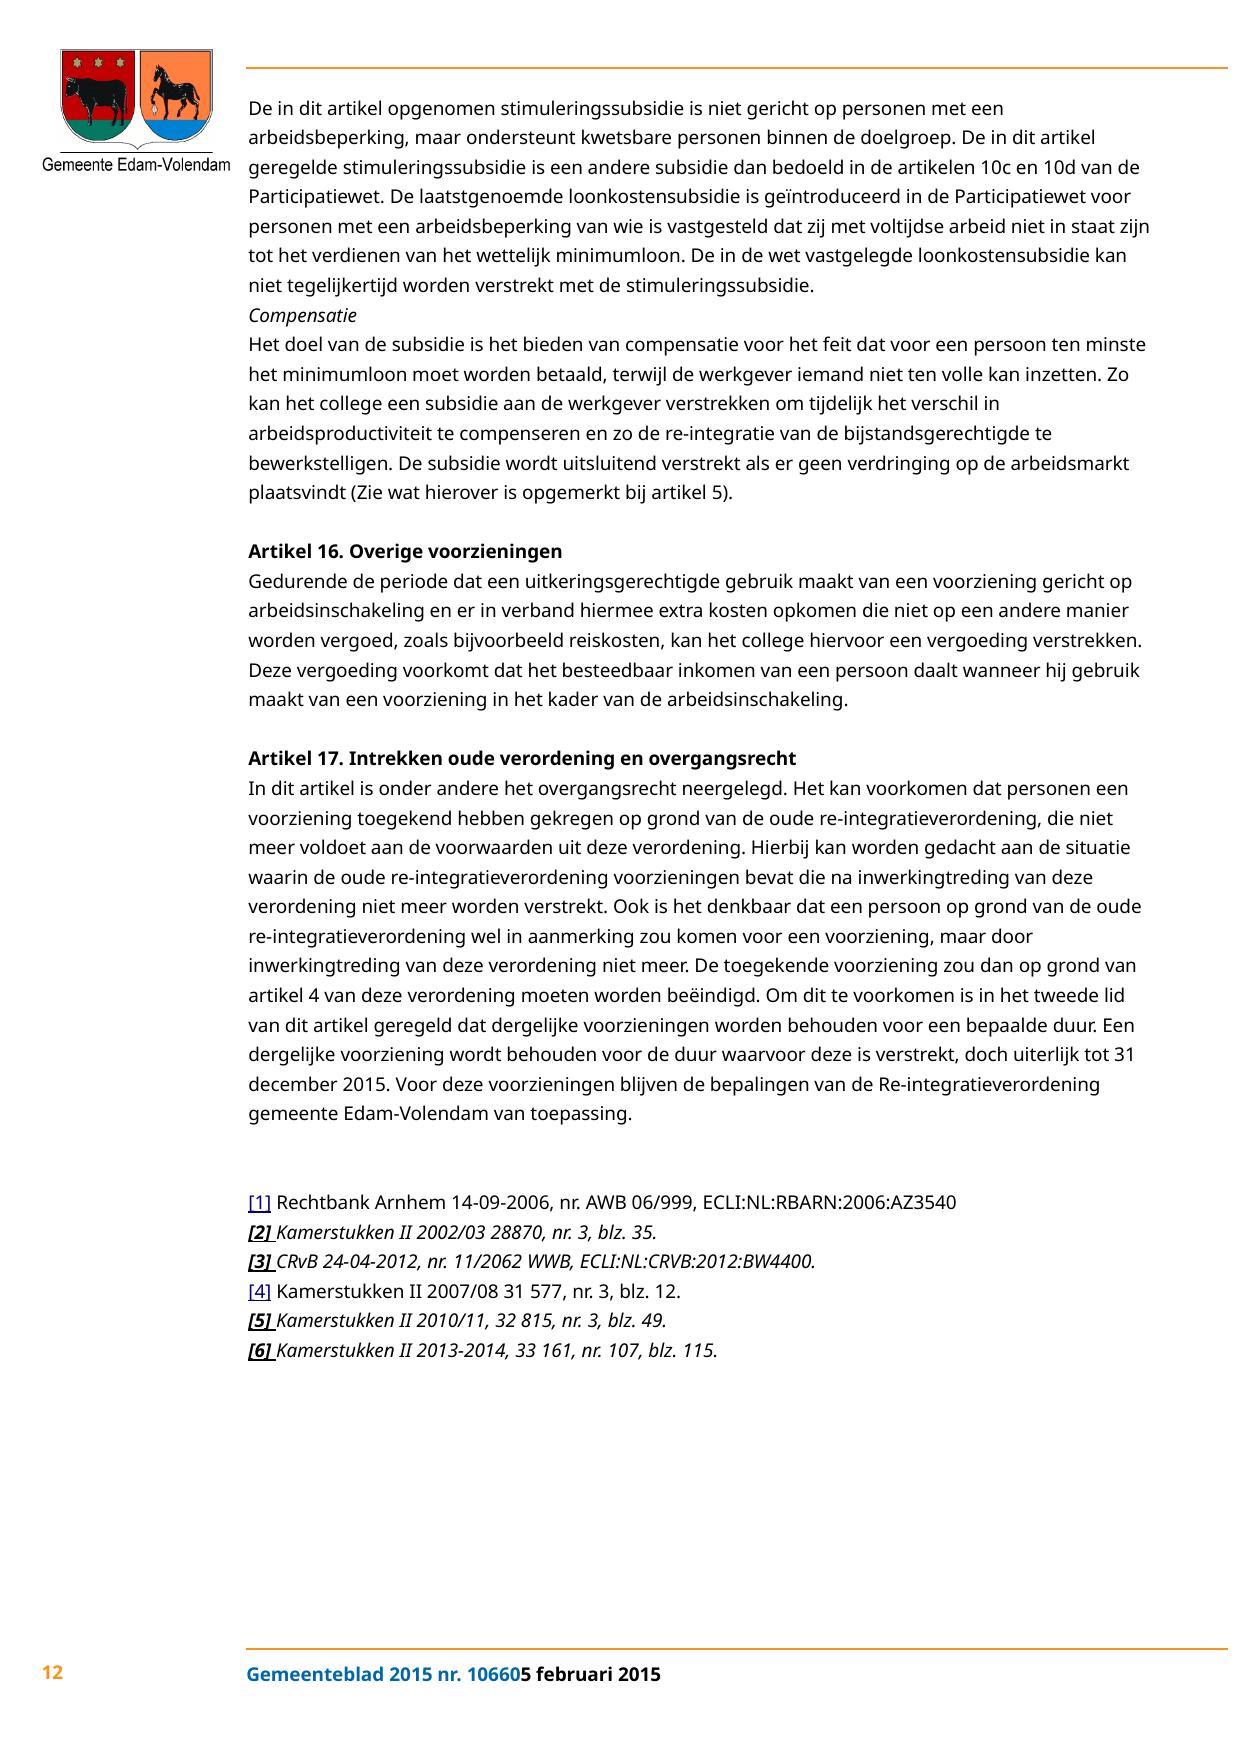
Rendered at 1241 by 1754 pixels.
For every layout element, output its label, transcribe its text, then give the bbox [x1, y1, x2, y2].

text De in dit artikel opgenomen stimuleringssubsidie is niet gericht op personen met een arbeidsbeperking, maar ondersteunt kwetsbare personen binnen de doelgroep. De in dit artikel geregelde stimuleringssubsidie is een andere subsidie dan bedoeld in de artikelen 10c en 10d van de Participatiewet. De laatstgenoemde loonkostensubsidie is geïntroduceerd in de Participatiewet voor personen met een arbeidsbeperking van wie is vastgesteld dat zij met voltijdse arbeid niet in staat zijn tot het verdienen van het wettelijk minimumloon. De in de wet vastgelegde loonkostensubsidie kan niet tegelijkertijd worden verstrekt met de stimuleringssubsidie. [248, 95, 1152, 298]
picture [41, 47, 231, 172]
text [3] CRvB 24-04-2012, nr. 11/2062 WWB, ECLI:NL:CRVB:2012:BW4400. [248, 1248, 1152, 1274]
text In dit artikel is onder andere het overgangsrecht neergelegd. Het kan voorkomen dat personen een voorziening toegekend hebben gekregen op grond van de oude re-integratieverordening, die niet meer voldoet aan de voorwaarden uit deze verordening. Hierbij kan worden gedacht aan de situatie waarin de oude re-integratieverordening voorzieningen bevat die na inwerkingtreding van deze verordening niet meer worden verstrekt. Ook is het denkbaar dat een persoon op grond van de oude re-integratieverordening wel in aanmerking zou komen voor een voorziening, maar door inwerkingtreding van deze verordening niet meer. De toegekende voorziening zou dan op grond van artikel 4 van deze verordening moeten worden beëindigd. Om dit te voorkomen is in het tweede lid van dit artikel geregeld dat dergelijke voorzieningen worden behouden voor een bepaalde duur. Een dergelijke voorziening wordt behouden voor de duur waarvoor deze is verstrekt, doch uiterlijk tot 31 december 2015. Voor deze voorzieningen blijven de bepalingen van de Re-integratieverordening gemeente Edam-Volendam van toepassing. [248, 775, 1152, 1126]
text [2] Kamerstukken II 2002/03 28870, nr. 3, blz. 35. [248, 1219, 1152, 1245]
text [5] Kamerstukken II 2010/11, 32 815, nr. 3, blz. 49. [248, 1308, 1152, 1333]
text [1] Rechtbank Arnhem 14-09-2006, nr. AWB 06/999, ECLI:NL:RBARN:2006:AZ3540 [248, 1189, 1152, 1215]
text Artikel 17. Intrekken oude verordening en overgangsrecht [248, 746, 1152, 771]
text Gedurende de periode dat een uitkeringsgerechtigde gebruik maakt van een voorziening gericht op arbeidsinschakeling en er in verband hiermee extra kosten opkomen die niet op een andere manier worden vergoed, zoals bijvoorbeeld reiskosten, kan het college hiervoor een vergoeding verstrekken. Deze vergoeding voorkomt dat het besteedbaar inkomen van een persoon daalt wanneer hij gebruik maakt van een voorziening in het kader van de arbeidsinschakeling. [248, 568, 1152, 712]
text Artikel 16. Overige voorzieningen [248, 538, 1152, 564]
text [6] Kamerstukken II 2013-2014, 33 161, nr. 107, blz. 115. [248, 1337, 1152, 1363]
text [4] Kamerstukken II 2007/08 31 577, nr. 3, blz. 12. [248, 1278, 1152, 1304]
text Compensatie [248, 302, 1152, 328]
text Het doel van de subsidie is het bieden van compensatie voor het feit dat voor een persoon ten minste het minimumloon moet worden betaald, terwijl de werkgever iemand niet ten volle kan inzetten. Zo kan het college een subsidie aan de werkgever verstrekken om tijdelijk het verschil in arbeidsproductiviteit te compenseren en zo de re-integratie van de bijstandsgerechtigde te bewerkstelligen. De subsidie wordt uitsluitend verstrekt als er geen verdringing op de arbeidsmarkt plaatsvindt (Zie wat hierover is opgemerkt bij artikel 5). [248, 331, 1152, 505]
